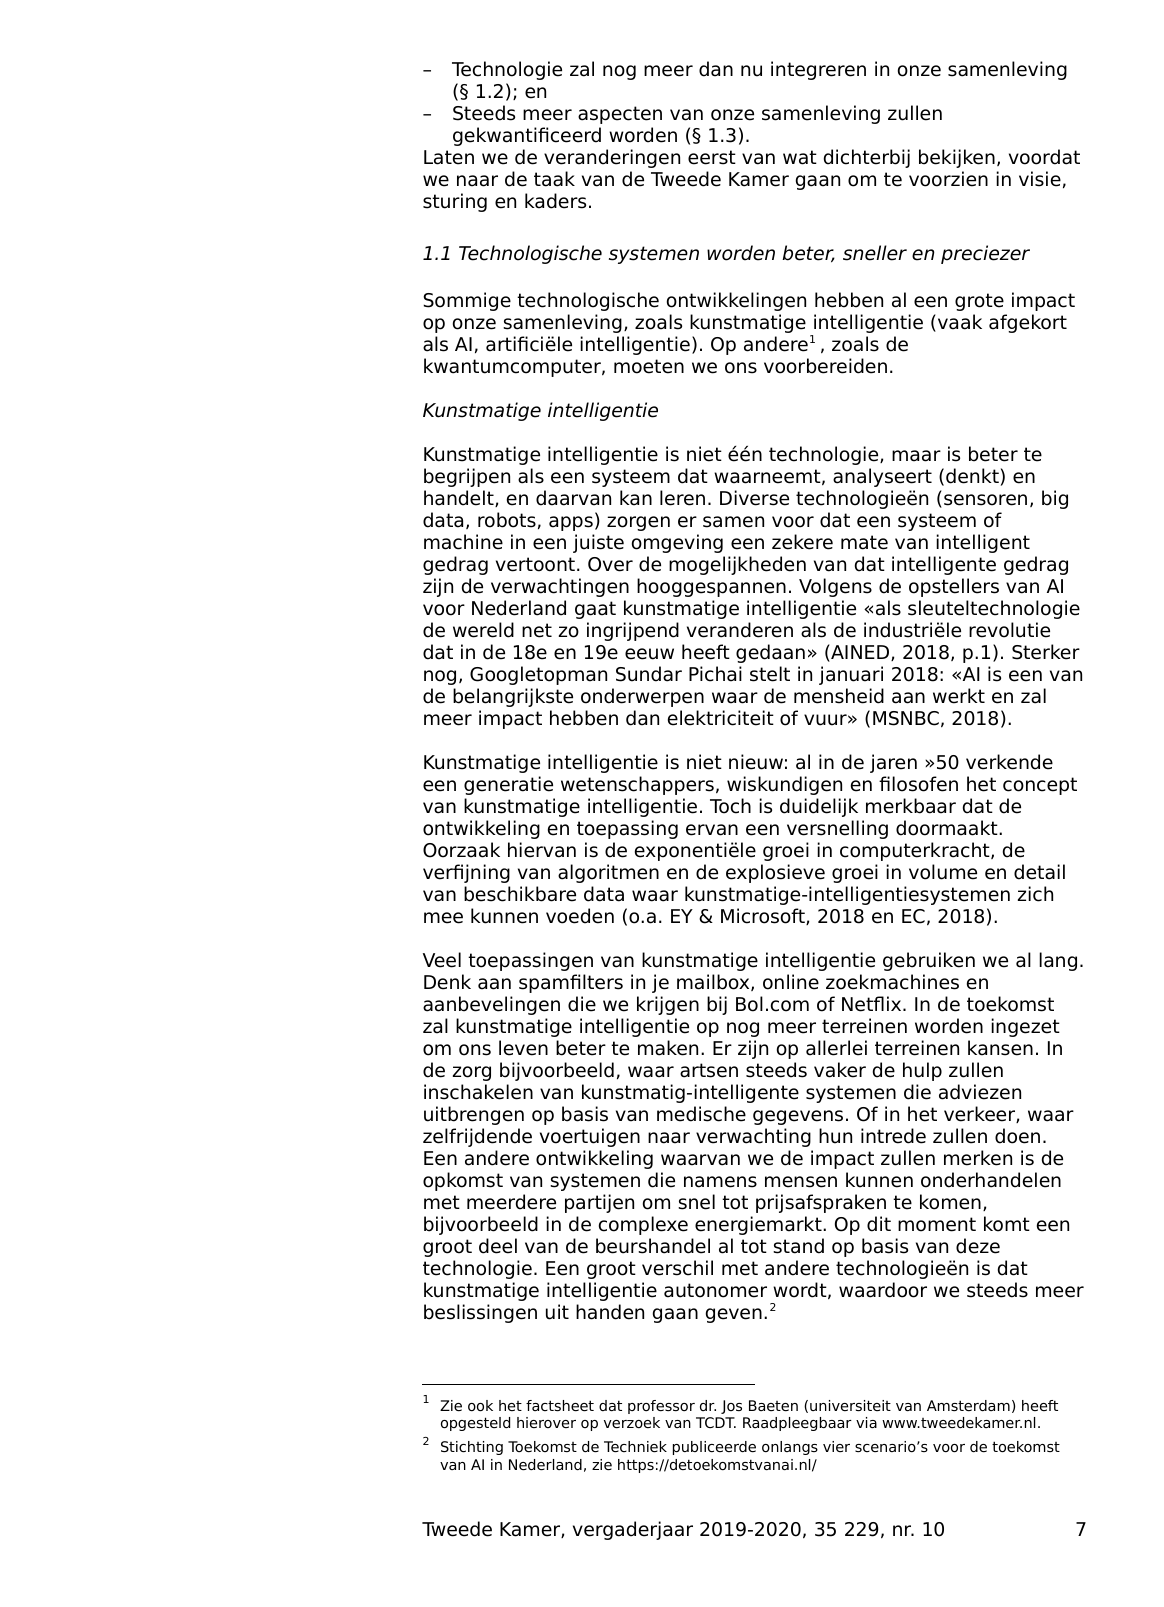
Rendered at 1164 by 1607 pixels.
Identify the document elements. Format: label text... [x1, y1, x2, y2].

text Stichting Toekomst de Techniek publiceerde onlangs vier scenario’s voor de toekomst van AI in Nederland, zie https://detoekomstvanai.nl/ [422, 1435, 1087, 1474]
text – Steeds meer aspecten van onze samenleving zullen gekwantificeerd worden (§ 1.3). [422, 103, 1087, 147]
subtitle 1.1 Technologische systemen worden beter, sneller en preciezer [422, 243, 1087, 265]
text Laten we de veranderingen eerst van wat dichterbij bekijken, voordat we naar de taak van de Tweede Kamer gaan om te voorzien in visie, sturing en kaders. [422, 147, 1087, 213]
text Sommige technologische ontwikkelingen hebben al een grote impact op onze samenleving, zoals kunstmatige intelligentie (vaak afgekort als AI, artificiële intelligentie). Op andere, zoals de kwantumcomputer, moeten we ons voorbereiden. [422, 290, 1087, 378]
text Kunstmatige intelligentie is niet één technologie, maar is beter te begrijpen als een systeem dat waarneemt, analyseert (denkt) en handelt, en daarvan kan leren. Diverse technologieën (sensoren, big data, robots, apps) zorgen er samen voor dat een systeem of machine in een juiste omgeving een zekere mate van intelligent gedrag vertoont. Over de mogelijkheden van dat intelligente gedrag zijn de verwachtingen hooggespannen. Volgens de opstellers van AI voor Nederland gaat kunstmatige intelligentie «als sleuteltechnologie de wereld net zo ingrijpend veranderen als de industriële revolutie dat in de 18e en 19e eeuw heeft gedaan» (AINED, 2018, p.1). Sterker nog, Googletopman Sundar Pichai stelt in januari 2018: «AI is een van de belangrijkste onderwerpen waar de mensheid aan werkt en zal meer impact hebben dan elektriciteit of vuur» (MSNBC, 2018). [422, 444, 1087, 730]
text Kunstmatige intelligentie is niet nieuw: al in de jaren »50 verkende een generatie wetenschappers, wiskundigen en filosofen het concept van kunstmatige intelligentie. Toch is duidelijk merkbaar dat de ontwikkeling en toepassing ervan een versnelling doormaakt. Oorzaak hiervan is de exponentiële groei in computerkracht, de verfijning van algoritmen en de explosieve groei in volume en detail van beschikbare data waar kunstmatige-intelligentiesystemen zich mee kunnen voeden (o.a. EY & Microsoft, 2018 en EC, 2018). [422, 752, 1087, 928]
text – Technologie zal nog meer dan nu integreren in onze samenleving (§ 1.2); en [422, 59, 1087, 103]
subtitle Kunstmatige intelligentie [422, 400, 1087, 422]
text Zie ook het factsheet dat professor dr. Jos Baeten (universiteit van Amsterdam) heeft opgesteld hierover op verzoek van TCDT. Raadpleegbaar via www.tweedekamer.nl. [422, 1393, 1087, 1432]
text Veel toepassingen van kunstmatige intelligentie gebruiken we al lang. Denk aan spamfilters in je mailbox, online zoekmachines en aanbevelingen die we krijgen bij Bol.com of Netflix. In de toekomst zal kunstmatige intelligentie op nog meer terreinen worden ingezet om ons leven beter te maken. Er zijn op allerlei terreinen kansen. In de zorg bijvoorbeeld, waar artsen steeds vaker de hulp zullen inschakelen van kunstmatig-intelligente systemen die adviezen uitbrengen op basis van medische gegevens. Of in het verkeer, waar zelfrijdende voertuigen naar verwachting hun intrede zullen doen. Een andere ontwikkeling waarvan we de impact zullen merken is de opkomst van systemen die namens mensen kunnen onderhandelen met meerdere partijen om snel tot prijsafspraken te komen, bijvoorbeeld in de complexe energiemarkt. Op dit moment komt een groot deel van de beurshandel al tot stand op basis van deze technologie. Een groot verschil met andere technologieën is dat kunstmatige intelligentie autonomer wordt, waardoor we steeds meer beslissingen uit handen gaan geven. [422, 950, 1087, 1324]
